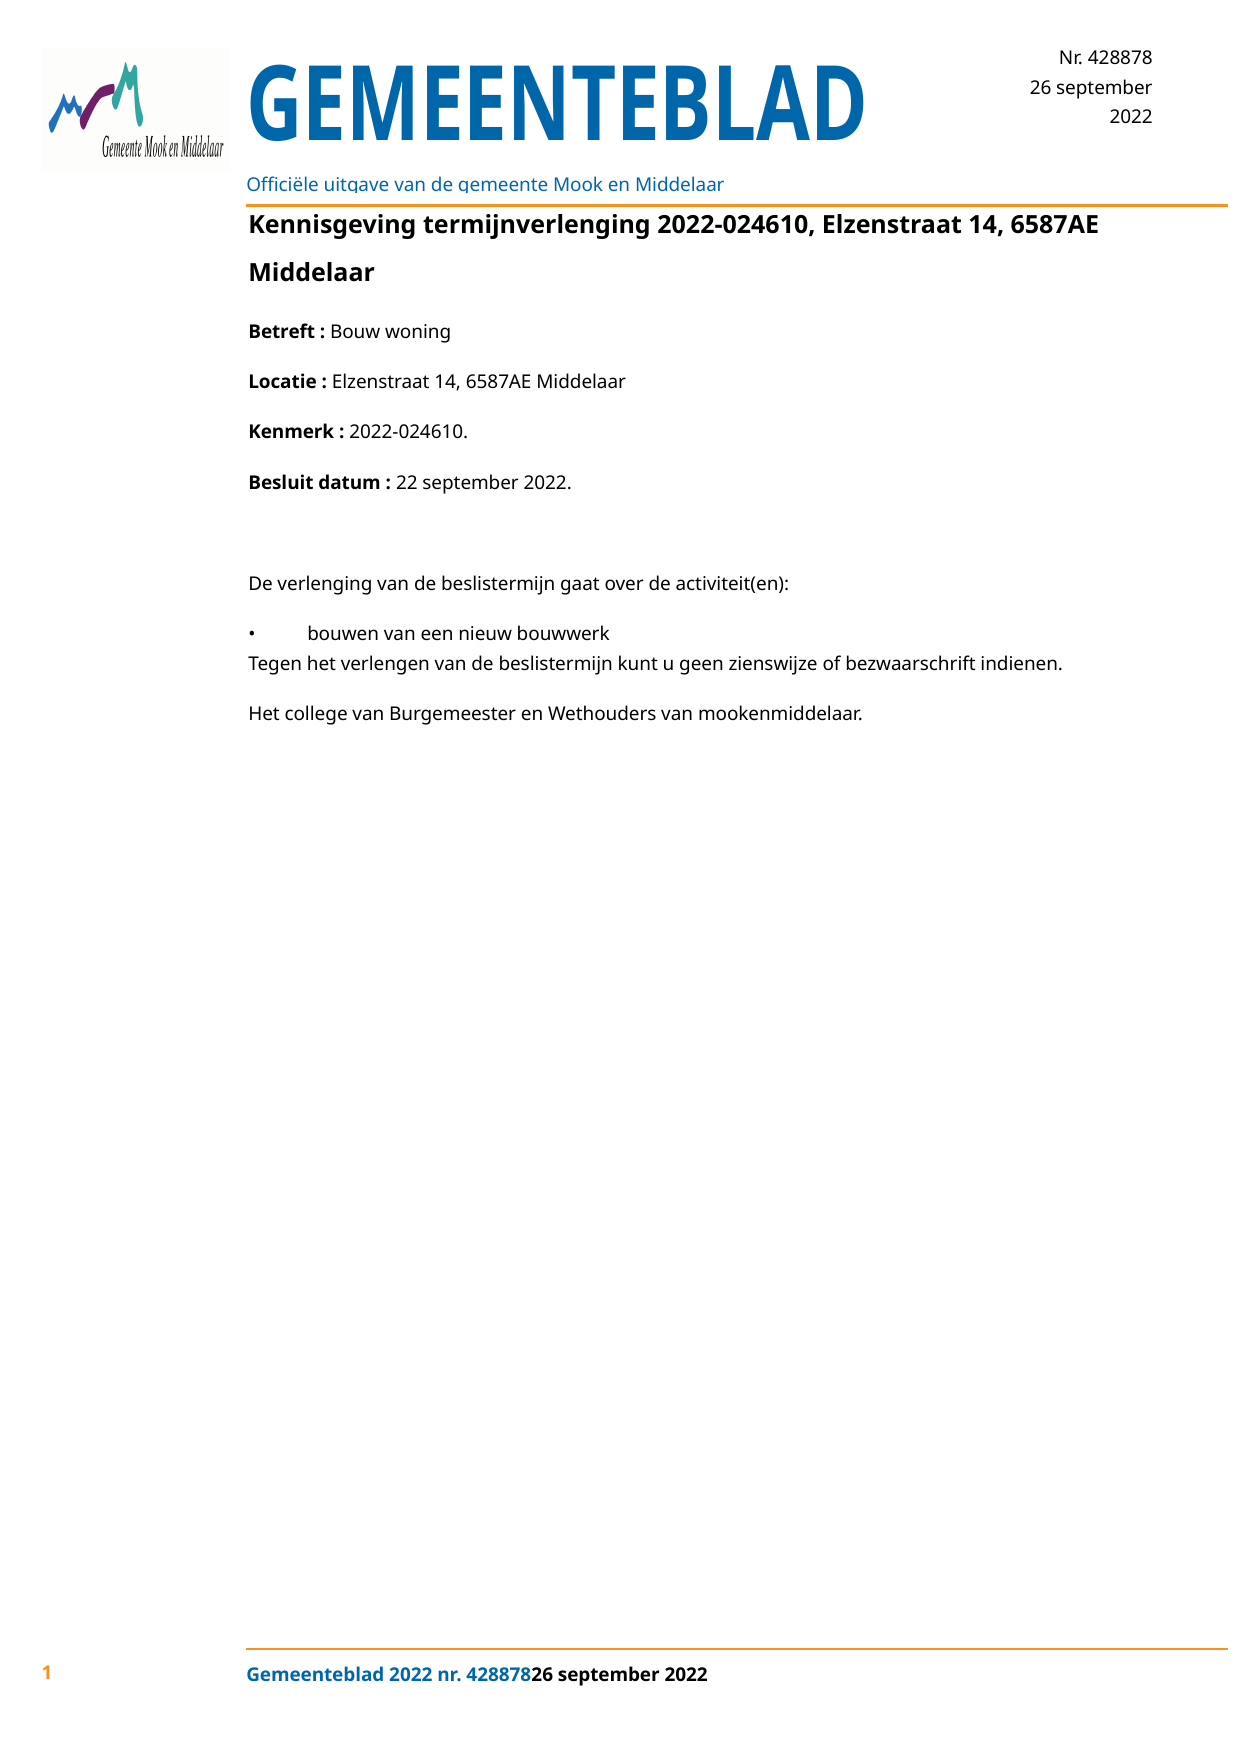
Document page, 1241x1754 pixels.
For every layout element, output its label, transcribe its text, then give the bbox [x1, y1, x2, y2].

picture [41, 47, 231, 172]
text Het college van Burgemeester en Wethouders van mookenmiddelaar. [248, 700, 1152, 726]
text Kennisgeving termijnverlenging 2022-024610, Elzenstraat 14, 6587AE Middelaar [248, 207, 1152, 288]
text De verlenging van de beslistermijn gaat over de activiteit(en): [248, 570, 1152, 596]
text Besluit datum : 22 september 2022. [248, 469, 1152, 495]
list bouwen van een nieuw bouwwerk [248, 620, 1152, 646]
text Kenmerk : 2022-024610. [248, 419, 1152, 444]
text Betreft : Bouw woning [248, 318, 1152, 344]
text Tegen het verlengen van de beslistermijn kunt u geen zienswijze of bezwaarschrift indienen. [248, 650, 1152, 676]
text Locatie : Elzenstraat 14, 6587AE Middelaar [248, 368, 1152, 394]
